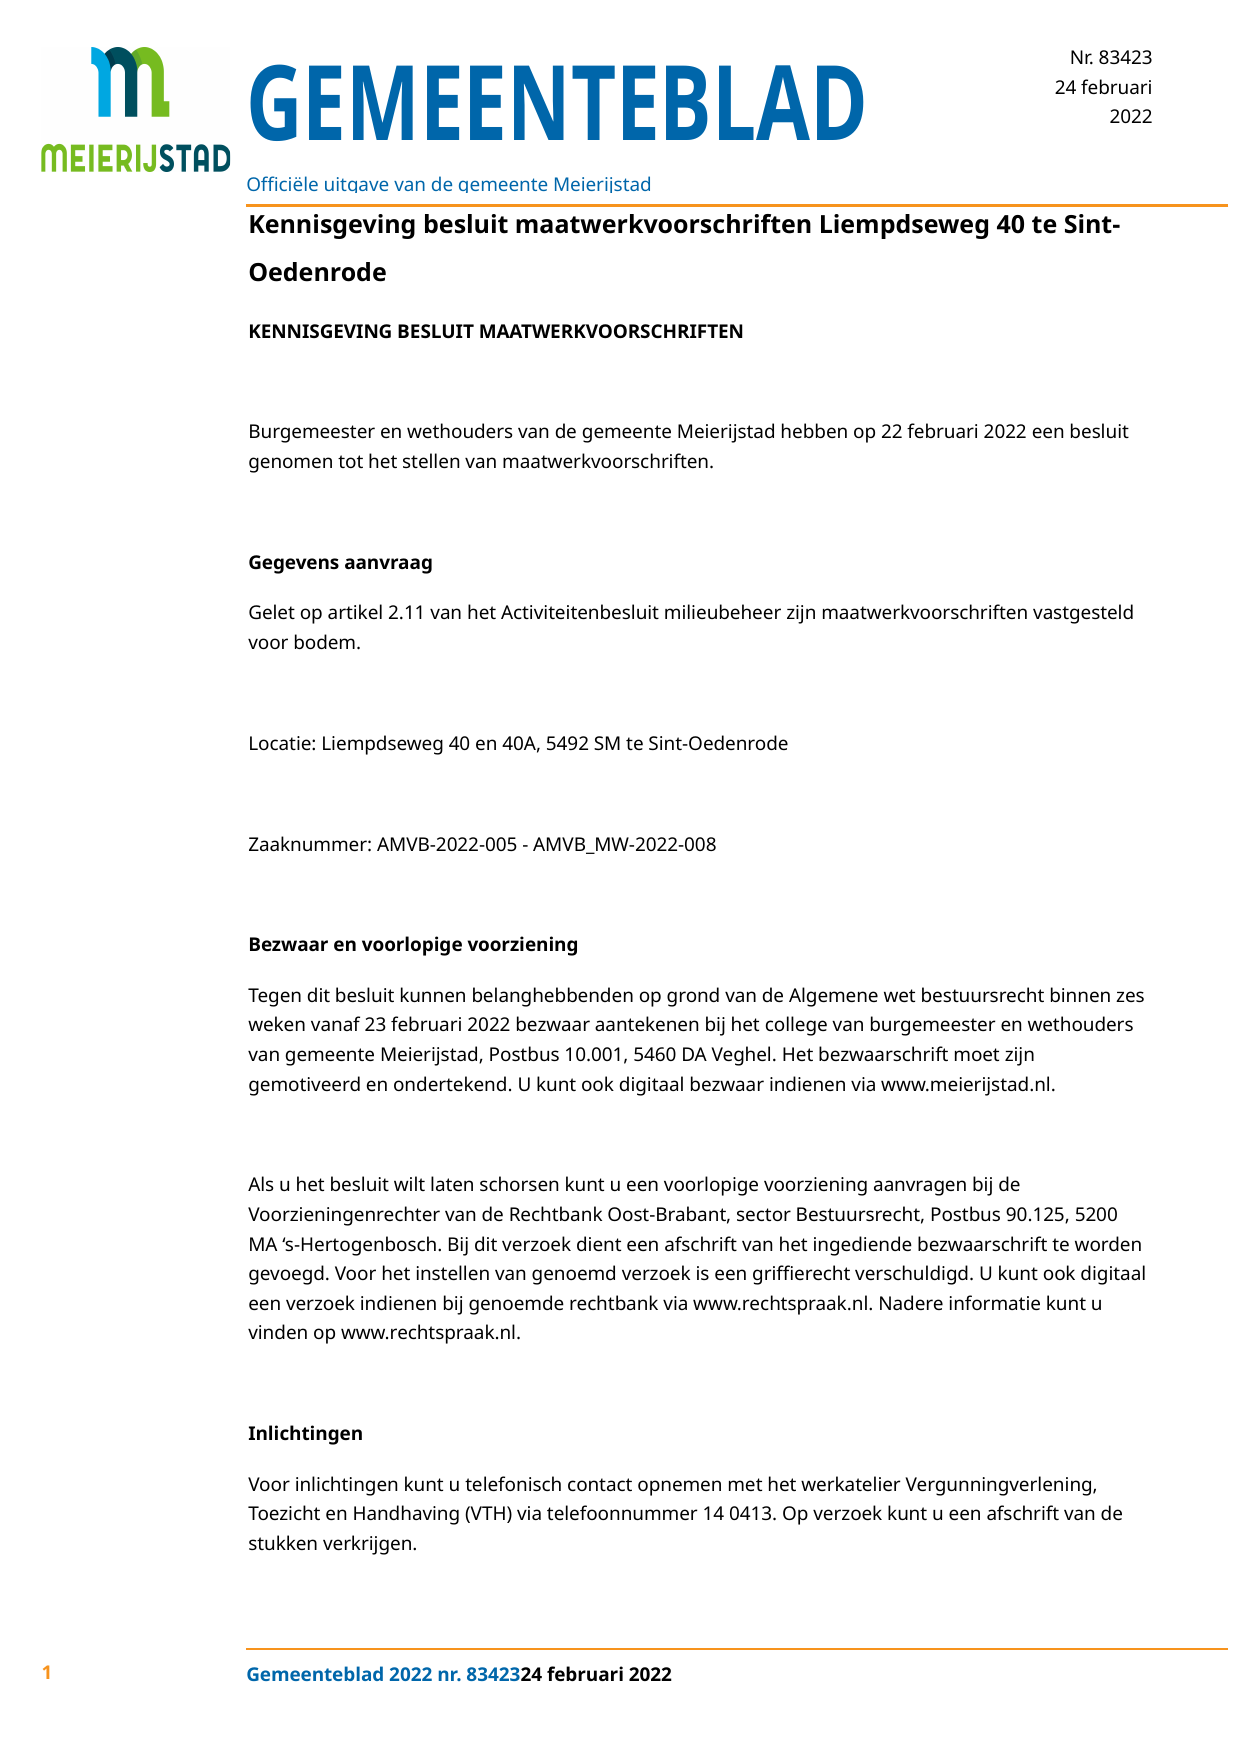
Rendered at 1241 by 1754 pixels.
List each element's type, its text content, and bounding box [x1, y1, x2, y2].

text Tegen dit besluit kunnen belanghebbenden op grond van de Algemene wet bestuursrecht binnen zes weken vanaf 23 februari 2022 bezwaar aantekenen bij het college van burgemeester en wethouders van gemeente Meierijstad, Postbus 10.001, 5460 DA Veghel. Het bezwaarschrift moet zijn gemotiveerd en ondertekend. U kunt ook digitaal bezwaar indienen via www.meierijstad.nl. [248, 982, 1152, 1097]
text Als u het besluit wilt laten schorsen kunt u een voorlopige voorziening aanvragen bij de Voorzieningenrechter van de Rechtbank Oost-Brabant, sector Bestuursrecht, Postbus 90.125, 5200 MA ‘s-Hertogenbosch. Bij dit verzoek dient een afschrift van het ingediende bezwaarschrift te worden gevoegd. Voor het instellen van genoemd verzoek is een griffierecht verschuldigd. U kunt ook digitaal een verzoek indienen bij genoemde rechtbank via www.rechtspraak.nl. Nadere informatie kunt u vinden op www.rechtspraak.nl. [248, 1172, 1152, 1345]
text Kennisgeving besluit maatwerkvoorschriften Liempdseweg 40 te Sint-Oedenrode [248, 207, 1152, 288]
picture [41, 47, 231, 172]
text Gegevens aanvraag [248, 549, 1152, 575]
text Bezwaar en voorlopige voorziening [248, 932, 1152, 957]
text Burgemeester en wethouders van de gemeente Meierijstad hebben op 22 februari 2022 een besluit genomen tot het stellen van maatwerkvoorschriften. [248, 419, 1152, 474]
text Locatie: Liempdseweg 40 en 40A, 5492 SM te Sint-Oedenrode [248, 730, 1152, 756]
text Gelet op artikel 2.11 van het Activiteitenbesluit milieubeheer zijn maatwerkvoorschriften vastgesteld voor bodem. [248, 599, 1152, 655]
text Inlichtingen [248, 1420, 1152, 1446]
text KENNISGEVING BESLUIT MAATWERKVOORSCHRIFTEN [248, 318, 1152, 344]
text Zaaknummer: AMVB-2022-005 - AMVB_MW-2022-008 [248, 831, 1152, 857]
text Voor inlichtingen kunt u telefonisch contact opnemen met het werkatelier Vergunningverlening, Toezicht en Handhaving (VTH) via telefoonnummer 14 0413. Op verzoek kunt u een afschrift van de stukken verkrijgen. [248, 1471, 1152, 1556]
